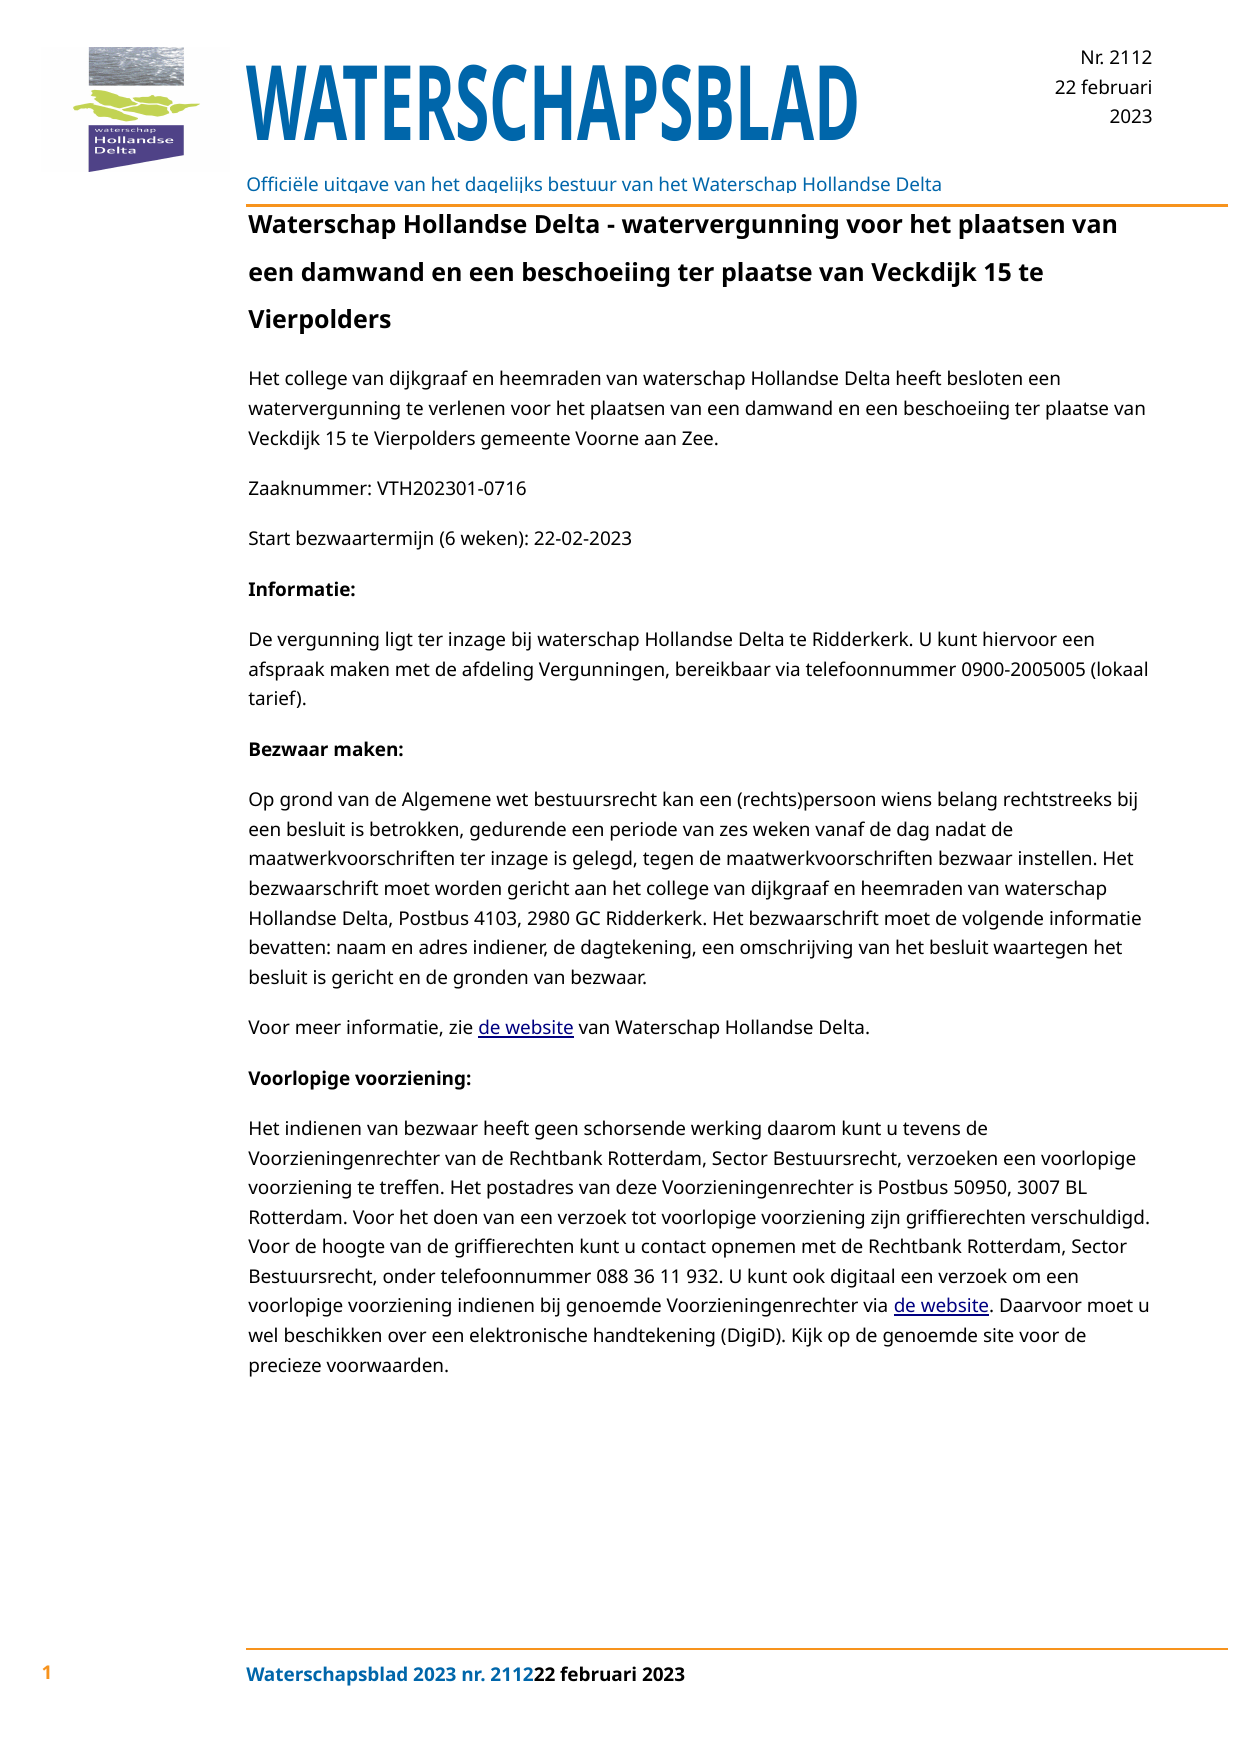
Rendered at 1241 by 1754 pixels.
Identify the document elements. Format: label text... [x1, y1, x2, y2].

text Het college van dijkgraaf en heemraden van waterschap Hollandse Delta heeft besloten een watervergunning te verlenen voor het plaatsen van een damwand en een beschoeiing ter plaatse van Veckdijk 15 te Vierpolders gemeente Voorne aan Zee. [248, 366, 1152, 450]
text Voor meer informatie, zie de website van Waterschap Hollandse Delta. [248, 1014, 1152, 1040]
text De vergunning ligt ter inzage bij waterschap Hollandse Delta te Ridderkerk. U kunt hiervoor een afspraak maken met de afdeling Vergunningen, bereikbaar via telefoonnummer 0900-2005005 (lokaal tarief). [248, 626, 1152, 711]
text Start bezwaartermijn (6 weken): 22-02-2023 [248, 526, 1152, 551]
picture [41, 47, 231, 172]
text Zaaknummer: VTH202301-0716 [248, 475, 1152, 501]
text Het indienen van bezwaar heeft geen schorsende werking daarom kunt u tevens de Voorzieningenrechter van de Rechtbank Rotterdam, Sector Bestuursrecht, verzoeken een voorlopige voorziening te treffen. Het postadres van deze Voorzieningenrechter is Postbus 50950, 3007 BL Rotterdam. Voor het doen van een verzoek tot voorlopige voorziening zijn griffierechten verschuldigd. Voor de hoogte van de griffierechten kunt u contact opnemen met de Rechtbank Rotterdam, Sector Bestuursrecht, onder telefoonnummer 088 36 11 932. U kunt ook digitaal een verzoek om een voorlopige voorziening indienen bij genoemde Voorzieningenrechter via de website. Daarvoor moet u wel beschikken over een elektronische handtekening (DigiD). Kijk op de genoemde site voor de precieze voorwaarden. [248, 1115, 1152, 1377]
text Voorlopige voorziening: [248, 1065, 1152, 1090]
text Op grond van de Algemene wet bestuursrecht kan een (rechts)persoon wiens belang rechtstreeks bij een besluit is betrokken, gedurende een periode van zes weken vanaf de dag nadat de maatwerkvoorschriften ter inzage is gelegd, tegen de maatwerkvoorschriften bezwaar instellen. Het bezwaarschrift moet worden gericht aan het college van dijkgraaf en heemraden van waterschap Hollandse Delta, Postbus 4103, 2980 GC Ridderkerk. Het bezwaarschrift moet de volgende informatie bevatten: naam en adres indiener, de dagtekening, een omschrijving van het besluit waartegen het besluit is gericht en de gronden van bezwaar. [248, 786, 1152, 989]
text Bezwaar maken: [248, 736, 1152, 762]
text Informatie: [248, 576, 1152, 602]
text Waterschap Hollandse Delta - watervergunning voor het plaatsen van een damwand en een beschoeiing ter plaatse van Veckdijk 15 te Vierpolders [248, 207, 1152, 336]
